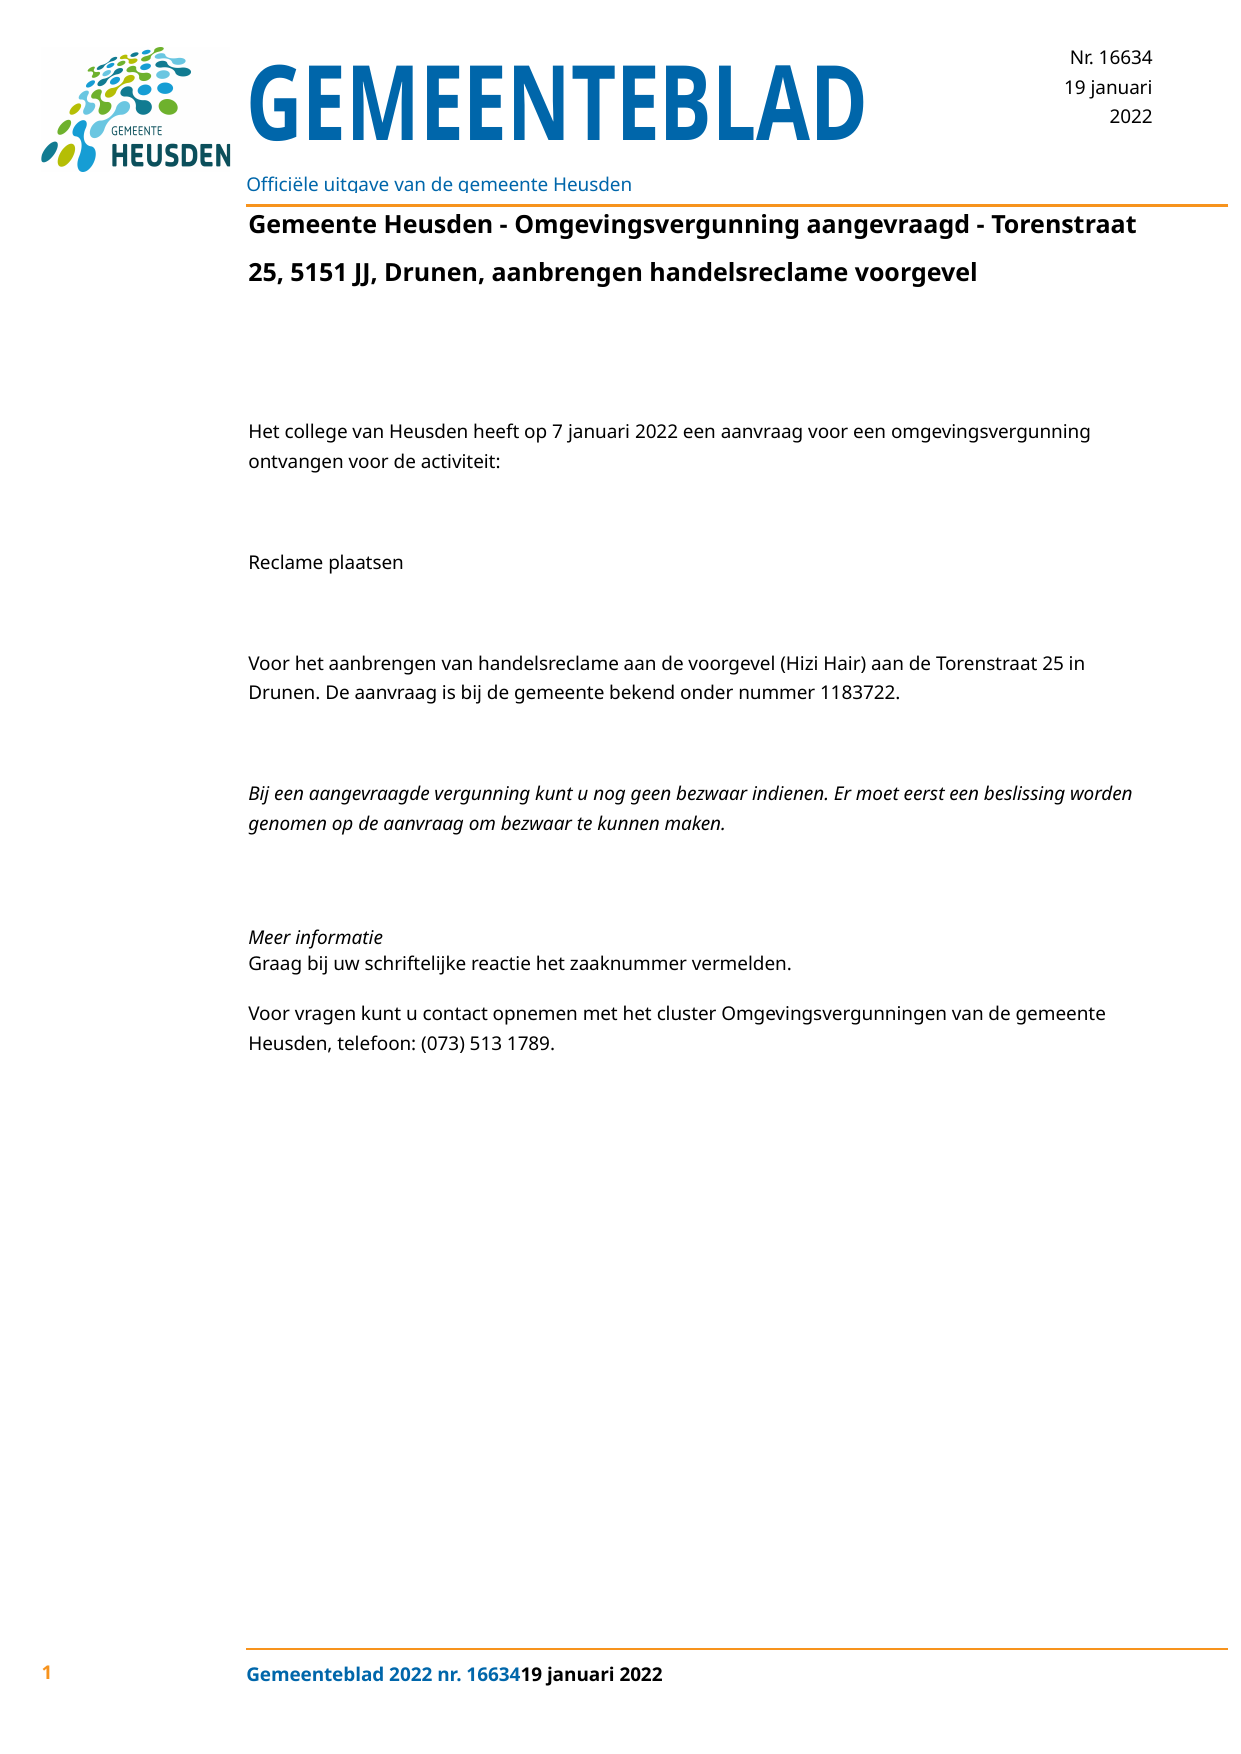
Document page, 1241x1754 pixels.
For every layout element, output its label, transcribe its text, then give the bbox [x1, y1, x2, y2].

picture [41, 47, 231, 172]
text Gemeente Heusden - Omgevingsvergunning aangevraagd - Torenstraat 25, 5151 JJ, Drunen, aanbrengen handelsreclame voorgevel [248, 207, 1152, 288]
text Voor vragen kunt u contact opnemen met het cluster Omgevingsvergunningen van de gemeente Heusden, telefoon: (073) 513 1789. [248, 1001, 1152, 1056]
text Voor het aanbrengen van handelsreclame aan de voorgevel (Hizi Hair) aan de Torenstraat 25 in Drunen. De aanvraag is bij de gemeente bekend onder nummer 1183722. [248, 650, 1152, 705]
text Het college van Heusden heeft op 7 januari 2022 een aanvraag voor een omgevingsvergunning ontvangen voor de activiteit: [248, 419, 1152, 474]
text Meer informatie [248, 924, 1152, 950]
text Graag bij uw schriftelijke reactie het zaaknummer vermelden. [248, 950, 1152, 976]
text Bij een aangevraagde vergunning kunt u nog geen bezwaar indienen. Er moet eerst een beslissing worden genomen op de aanvraag om bezwaar te kunnen maken. [248, 780, 1152, 836]
text Reclame plaatsen [248, 549, 1152, 575]
